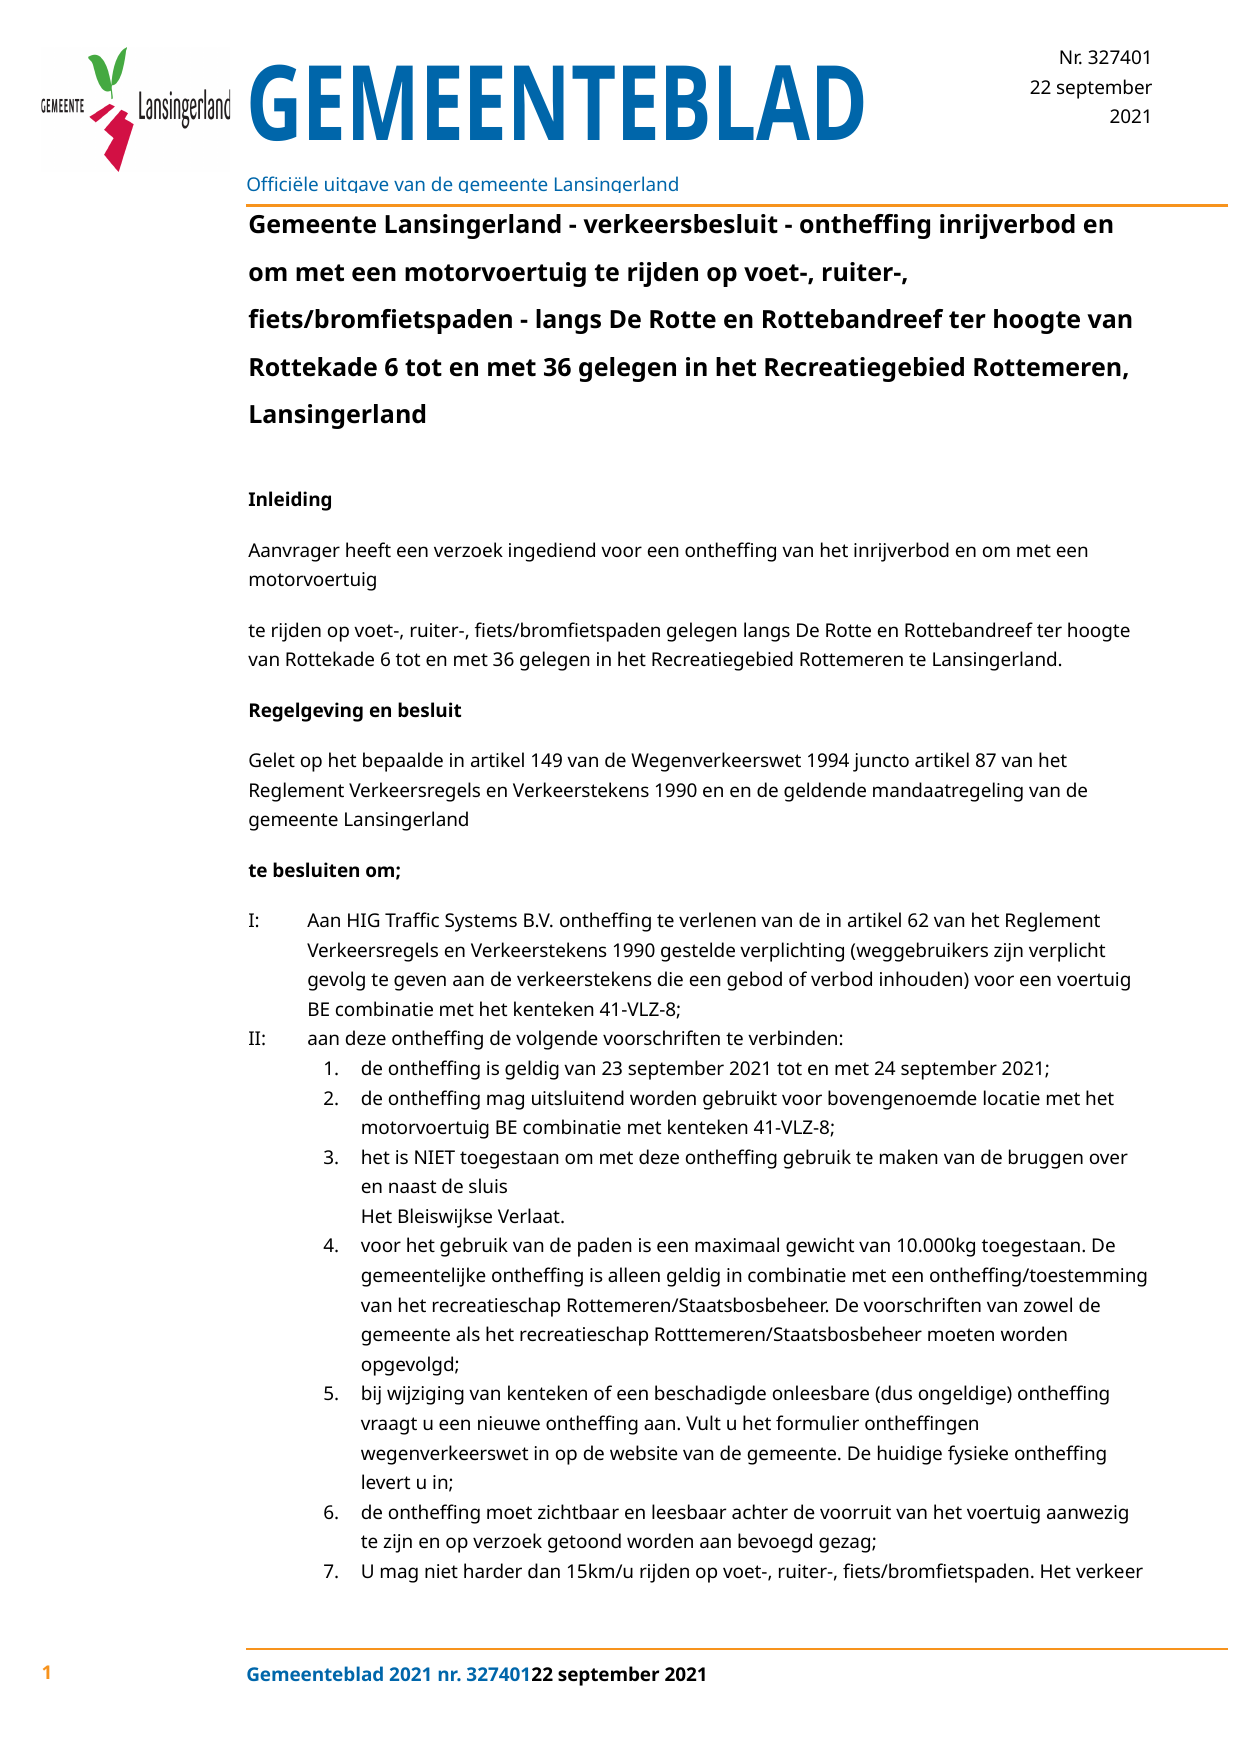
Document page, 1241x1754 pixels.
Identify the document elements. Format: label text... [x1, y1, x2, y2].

text te rijden op voet-, ruiter-, fiets/bromfietspaden gelegen langs De Rotte en Rottebandreef ter hoogte van Rottekade 6 tot en met 36 gelegen in het Recreatiegebied Rottemeren te Lansingerland. [248, 617, 1152, 672]
list U mag niet harder dan 15km/u rijden op voet-, ruiter-, fiets/bromfietspaden. Het verkeer [323, 1558, 1152, 1584]
text Inleiding [248, 486, 1152, 512]
list de ontheffing is geldig van 23 september 2021 tot en met 24 september 2021; [323, 1055, 1152, 1081]
text Aanvrager heeft een verzoek ingediend voor een ontheffing van het inrijverbod en om met een motorvoertuig [248, 537, 1152, 592]
list voor het gebruik van de paden is een maximaal gewicht van 10.000kg toegestaan. De gemeentelijke ontheffing is alleen geldig in combinatie met een ontheffing/toestemming van het recreatieschap Rottemeren/Staatsbosbeheer. De voorschriften van zowel de gemeente als het recreatieschap Rotttemeren/Staatsbosbeheer moeten worden opgevolgd; [323, 1233, 1152, 1377]
list bij wijziging van kenteken of een beschadigde onleesbare (dus ongeldige) ontheffing vraagt u een nieuwe ontheffing aan. Vult u het formulier ontheffingen wegenverkeerswet in op de website van de gemeente. De huidige fysieke ontheffing levert u in; [323, 1381, 1152, 1495]
list Het Bleiswijkse Verlaat. [323, 1203, 1152, 1229]
list aan deze ontheffing de volgende voorschriften te verbinden: [248, 1026, 1152, 1051]
picture [41, 47, 231, 172]
text Regelgeving en besluit [248, 697, 1152, 723]
text te besluiten om; [248, 857, 1152, 883]
list het is NIET toegestaan om met deze ontheffing gebruik te maken van de bruggen over en naast de sluis [323, 1144, 1152, 1199]
list de ontheffing moet zichtbaar en leesbaar achter de voorruit van het voertuig aanwezig te zijn en op verzoek getoond worden aan bevoegd gezag; [323, 1499, 1152, 1554]
text Gemeente Lansingerland - verkeersbesluit - ontheffing inrijverbod en om met een motorvoertuig te rijden op voet-, ruiter-, fiets/bromfietspaden - langs De Rotte en Rottebandreef ter hoogte van Rottekade 6 tot en met 36 gelegen in het Recreatiegebied Rottemeren, Lansingerland [248, 207, 1152, 431]
list de ontheffing mag uitsluitend worden gebruikt voor bovengenoemde locatie met het motorvoertuig BE combinatie met kenteken 41-VLZ-8; [323, 1085, 1152, 1140]
text Gelet op het bepaalde in artikel 149 van de Wegenverkeerswet 1994 juncto artikel 87 van het Reglement Verkeersregels en Verkeerstekens 1990 en en de geldende mandaatregeling van de gemeente Lansingerland [248, 747, 1152, 832]
list Aan HIG Traffic Systems B.V. ontheffing te verlenen van de in artikel 62 van het Reglement Verkeersregels en Verkeerstekens 1990 gestelde verplichting (weggebruikers zijn verplicht gevolg te geven aan de verkeerstekens die een gebod of verbod inhouden) voor een voertuig BE combinatie met het kenteken 41-VLZ-8; [248, 907, 1152, 1022]
